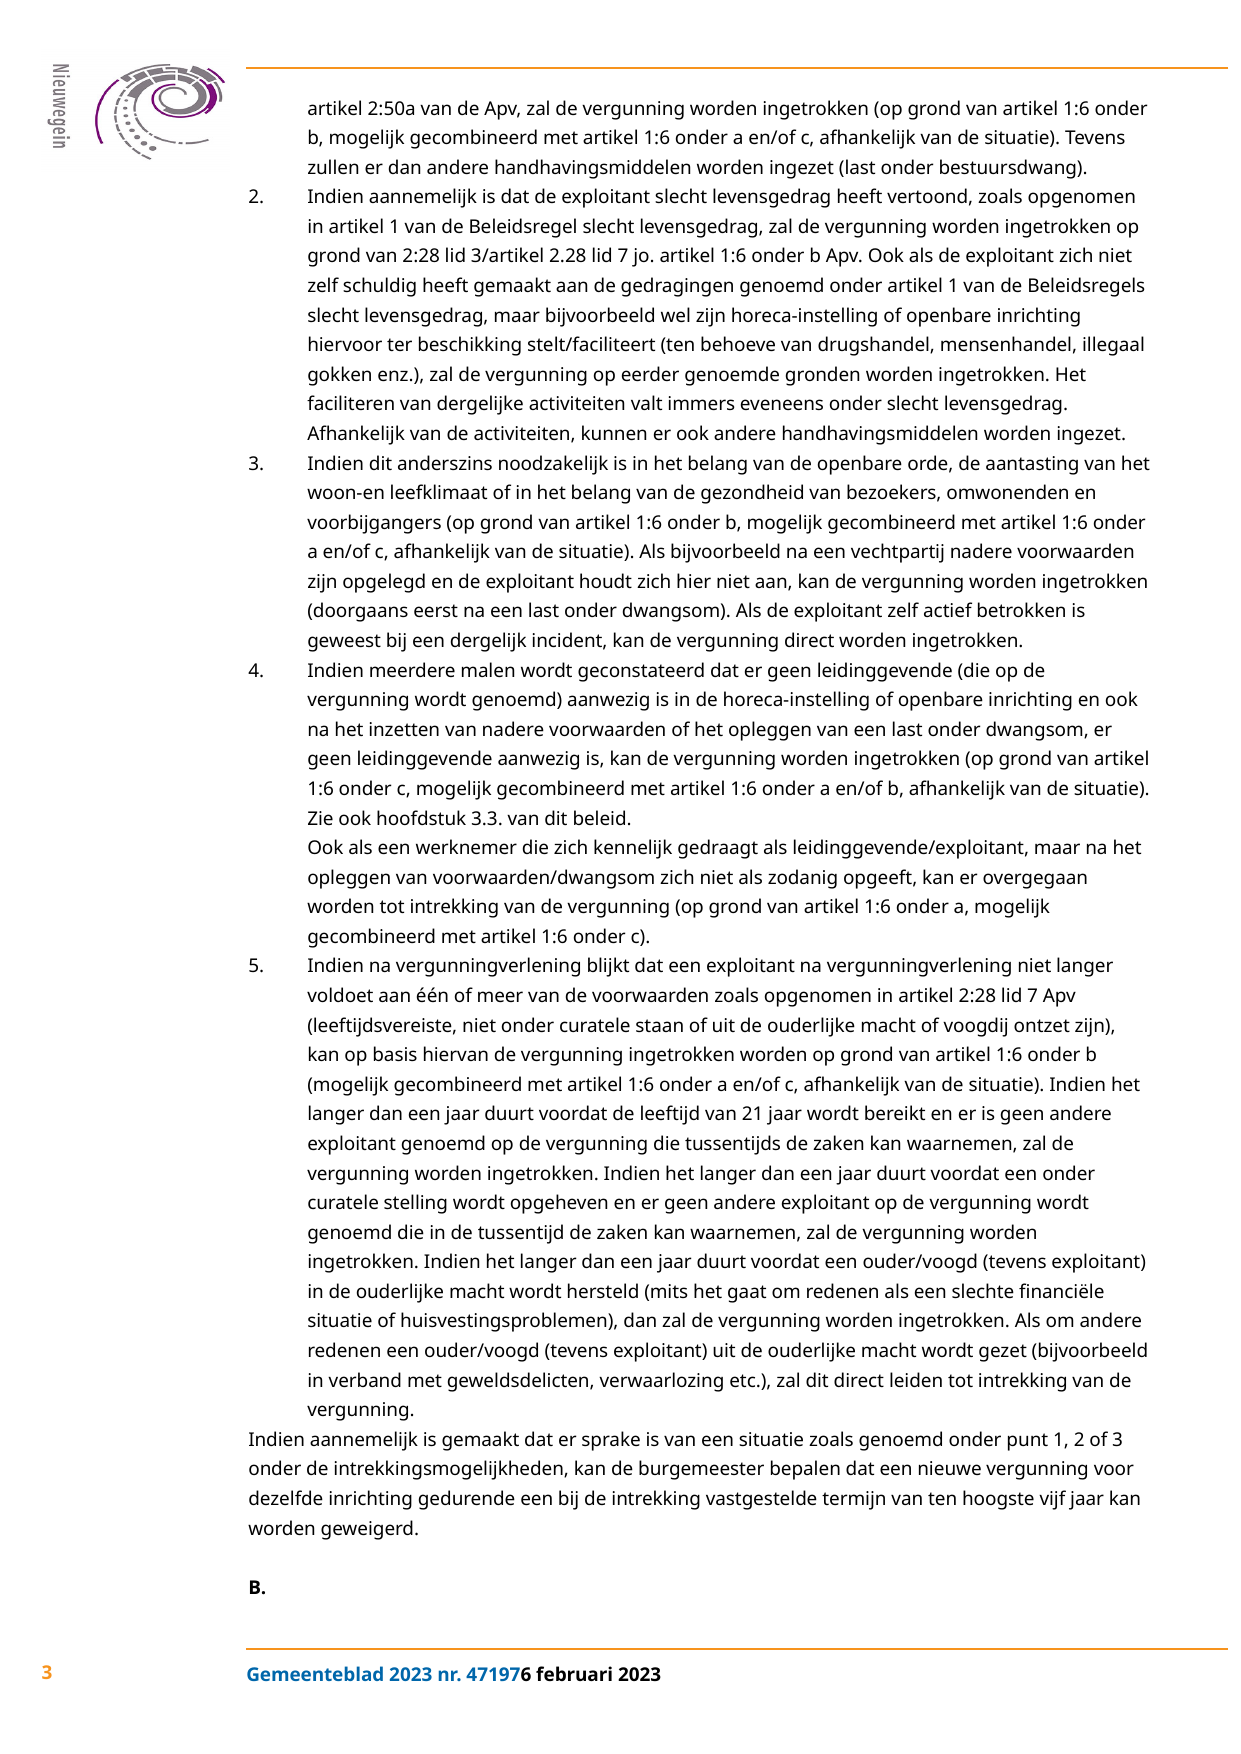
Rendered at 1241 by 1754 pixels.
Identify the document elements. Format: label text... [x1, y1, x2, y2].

text Indien aannemelijk is gemaakt dat er sprake is van een situatie zoals genoemd onder punt 1, 2 of 3 onder de intrekkingsmogelijkheden, kan de burgemeester bepalen dat een nieuwe vergunning voor dezelfde inrichting gedurende een bij de intrekking vastgestelde termijn van ten hoogste vijf jaar kan worden geweigerd. [248, 1426, 1152, 1541]
text B. [248, 1574, 1152, 1600]
list Ook als een werknemer die zich kennelijk gedraagt als leidinggevende/exploitant, maar na het opleggen van voorwaarden/dwangsom zich niet als zodanig opgeeft, kan er overgegaan worden tot intrekking van de vergunning (op grond van artikel 1:6 onder a, mogelijk gecombineerd met artikel 1:6 onder c). [248, 834, 1152, 949]
list Indien dit anderszins noodzakelijk is in het belang van de openbare orde, de aantasting van het woon-en leefklimaat of in het belang van de gezondheid van bezoekers, omwonenden en voorbijgangers (op grond van artikel 1:6 onder b, mogelijk gecombineerd met artikel 1:6 onder a en/of c, afhankelijk van de situatie). Als bijvoorbeeld na een vechtpartij nadere voorwaarden zijn opgelegd en de exploitant houdt zich hier niet aan, kan de vergunning worden ingetrokken (doorgaans eerst na een last onder dwangsom). Als de exploitant zelf actief betrokken is geweest bij een dergelijk incident, kan de vergunning direct worden ingetrokken. [248, 450, 1152, 653]
picture [41, 47, 231, 172]
list Indien meerdere malen wordt geconstateerd dat er geen leidinggevende (die op de vergunning wordt genoemd) aanwezig is in de horeca-instelling of openbare inrichting en ook na het inzetten van nadere voorwaarden of het opleggen van een last onder dwangsom, er geen leidinggevende aanwezig is, kan de vergunning worden ingetrokken (op grond van artikel 1:6 onder c, mogelijk gecombineerd met artikel 1:6 onder a en/of b, afhankelijk van de situatie). Zie ook hoofdstuk 3.3. van dit beleid. [248, 657, 1152, 831]
list Indien aannemelijk is dat de exploitant slecht levensgedrag heeft vertoond, zoals opgenomen in artikel 1 van de Beleidsregel slecht levensgedrag, zal de vergunning worden ingetrokken op grond van 2:28 lid 3/artikel 2.28 lid 7 jo. artikel 1:6 onder b Apv. Ook als de exploitant zich niet zelf schuldig heeft gemaakt aan de gedragingen genoemd onder artikel 1 van de Beleidsregels slecht levensgedrag, maar bijvoorbeeld wel zijn horeca-instelling of openbare inrichting hiervoor ter beschikking stelt/faciliteert (ten behoeve van drugshandel, mensenhandel, illegaal gokken enz.), zal de vergunning op eerder genoemde gronden worden ingetrokken. Het faciliteren van dergelijke activiteiten valt immers eveneens onder slecht levensgedrag. Afhankelijk van de activiteiten, kunnen er ook andere handhavingsmiddelen worden ingezet. [248, 183, 1152, 446]
list artikel 2:50a van de Apv, zal de vergunning worden ingetrokken (op grond van artikel 1:6 onder b, mogelijk gecombineerd met artikel 1:6 onder a en/of c, afhankelijk van de situatie). Tevens zullen er dan andere handhavingsmiddelen worden ingezet (last onder bestuursdwang). [248, 95, 1152, 180]
list Indien na vergunningverlening blijkt dat een exploitant na vergunningverlening niet langer voldoet aan één of meer van de voorwaarden zoals opgenomen in artikel 2:28 lid 7 Apv (leeftijdsvereiste, niet onder curatele staan of uit de ouderlijke macht of voogdij ontzet zijn), kan op basis hiervan de vergunning ingetrokken worden op grond van artikel 1:6 onder b (mogelijk gecombineerd met artikel 1:6 onder a en/of c, afhankelijk van de situatie). Indien het langer dan een jaar duurt voordat de leeftijd van 21 jaar wordt bereikt en er is geen andere exploitant genoemd op de vergunning die tussentijds de zaken kan waarnemen, zal de vergunning worden ingetrokken. Indien het langer dan een jaar duurt voordat een onder curatele stelling wordt opgeheven en er geen andere exploitant op de vergunning wordt genoemd die in de tussentijd de zaken kan waarnemen, zal de vergunning worden ingetrokken. Indien het langer dan een jaar duurt voordat een ouder/voogd (tevens exploitant) in de ouderlijke macht wordt hersteld (mits het gaat om redenen als een slechte financiële situatie of huisvestingsproblemen), dan zal de vergunning worden ingetrokken. Als om andere redenen een ouder/voogd (tevens exploitant) uit de ouderlijke macht wordt gezet (bijvoorbeeld in verband met geweldsdelicten, verwaarlozing etc.), zal dit direct leiden tot intrekking van de vergunning. [248, 953, 1152, 1422]
